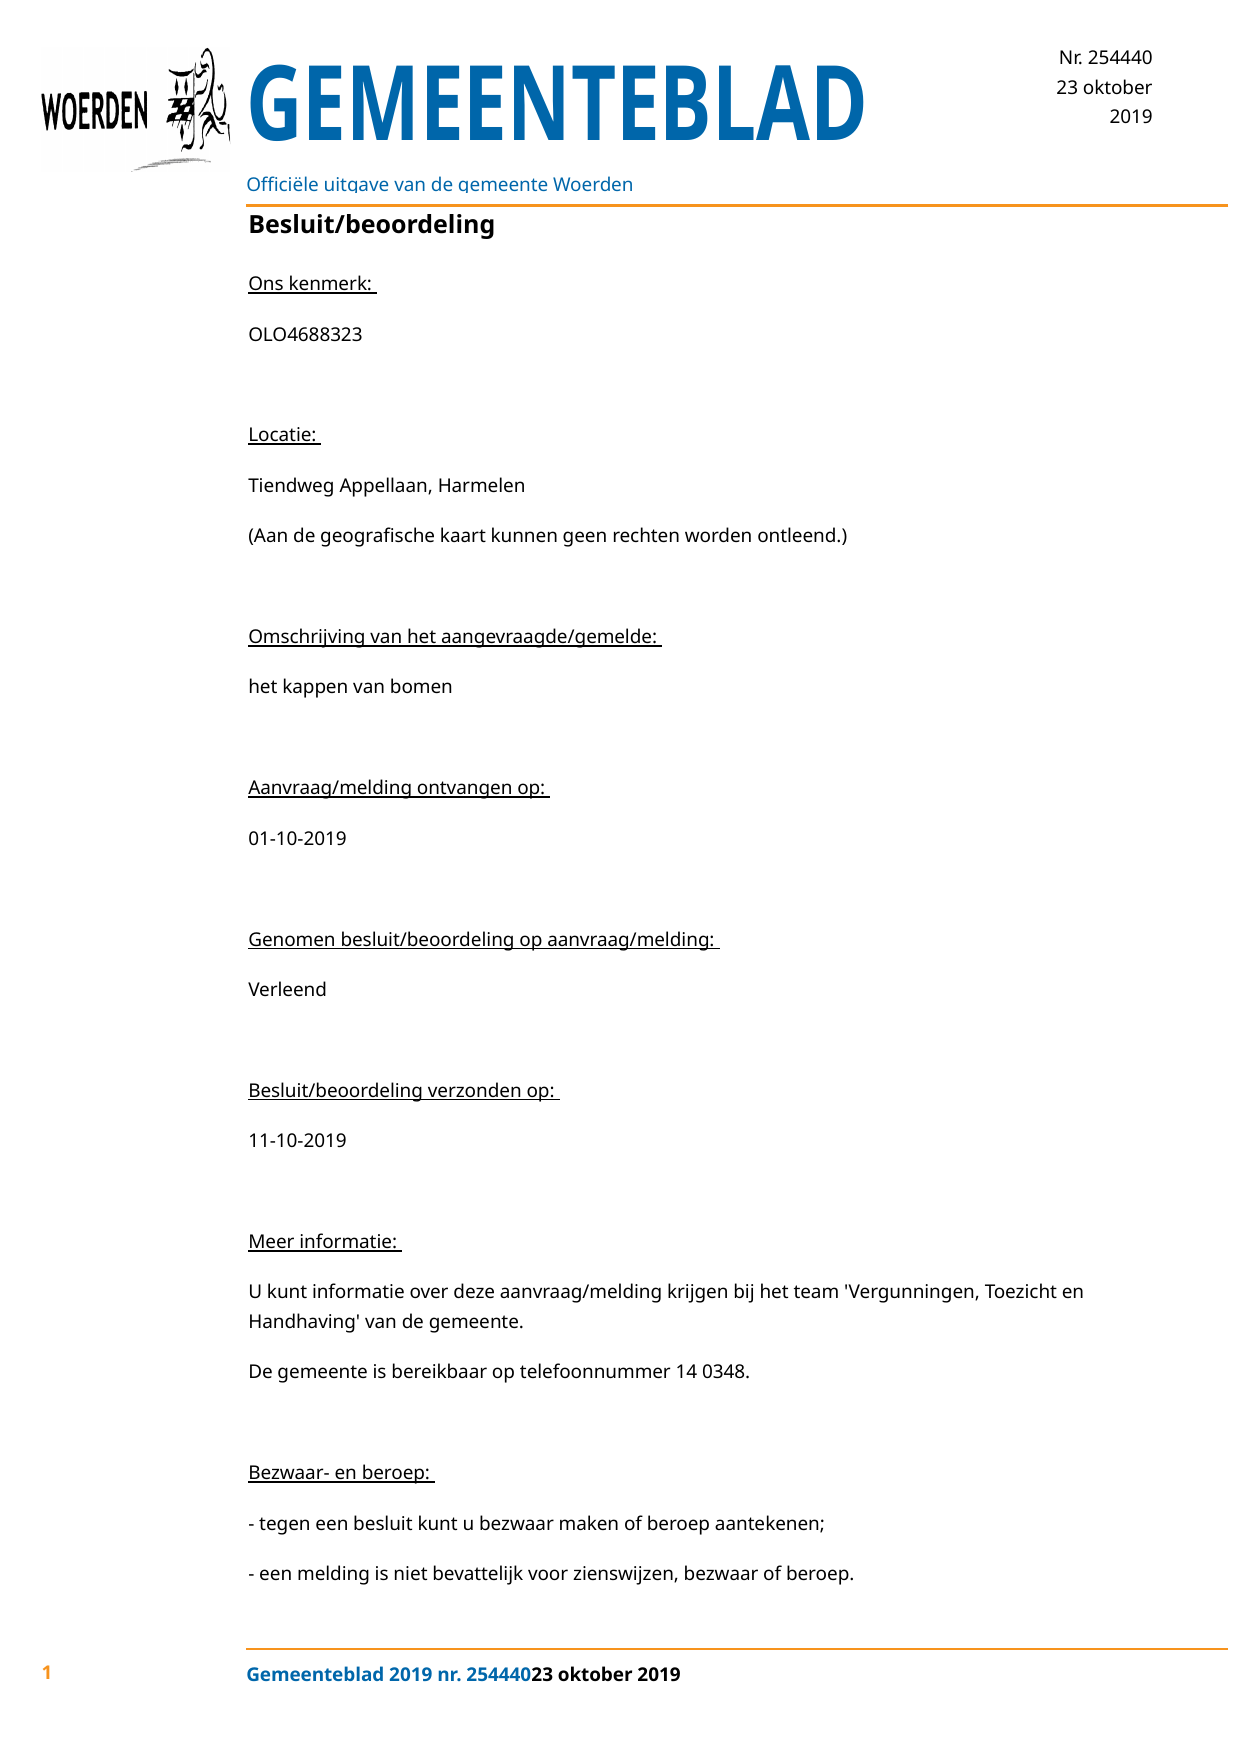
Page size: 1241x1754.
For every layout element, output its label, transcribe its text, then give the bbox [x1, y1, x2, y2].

text OLO4688323 [248, 321, 1152, 346]
text De gemeente is bereikbaar op telefoonnummer 14 0348. [248, 1359, 1152, 1384]
text Besluit/beoordeling verzonden op: [248, 1077, 1152, 1103]
text Genomen besluit/beoordeling op aanvraag/melding: [248, 926, 1152, 951]
text U kunt informatie over deze aanvraag/melding krijgen bij het team 'Vergunningen, Toezicht en Handhaving' van de gemeente. [248, 1279, 1152, 1334]
text 11-10-2019 [248, 1127, 1152, 1153]
text Meer informatie: [248, 1228, 1152, 1254]
picture [41, 47, 231, 172]
text Omschrijving van het aangevraagde/gemelde: [248, 623, 1152, 649]
text Ons kenmerk: [248, 270, 1152, 296]
text Tiendweg Appellaan, Harmelen [248, 472, 1152, 498]
text - tegen een besluit kunt u bezwaar maken of beroep aantekenen; [248, 1510, 1152, 1536]
text (Aan de geografische kaart kunnen geen rechten worden ontleend.) [248, 522, 1152, 548]
text Locatie: [248, 422, 1152, 447]
text Verleend [248, 976, 1152, 1002]
text - een melding is niet bevattelijk voor zienswijzen, bezwaar of beroep. [248, 1560, 1152, 1586]
text Besluit/beoordeling [248, 207, 1152, 241]
text het kappen van bomen [248, 674, 1152, 699]
text Aanvraag/melding ontvangen op: [248, 774, 1152, 800]
text Bezwaar- en beroep: [248, 1459, 1152, 1485]
text 01-10-2019 [248, 825, 1152, 851]
